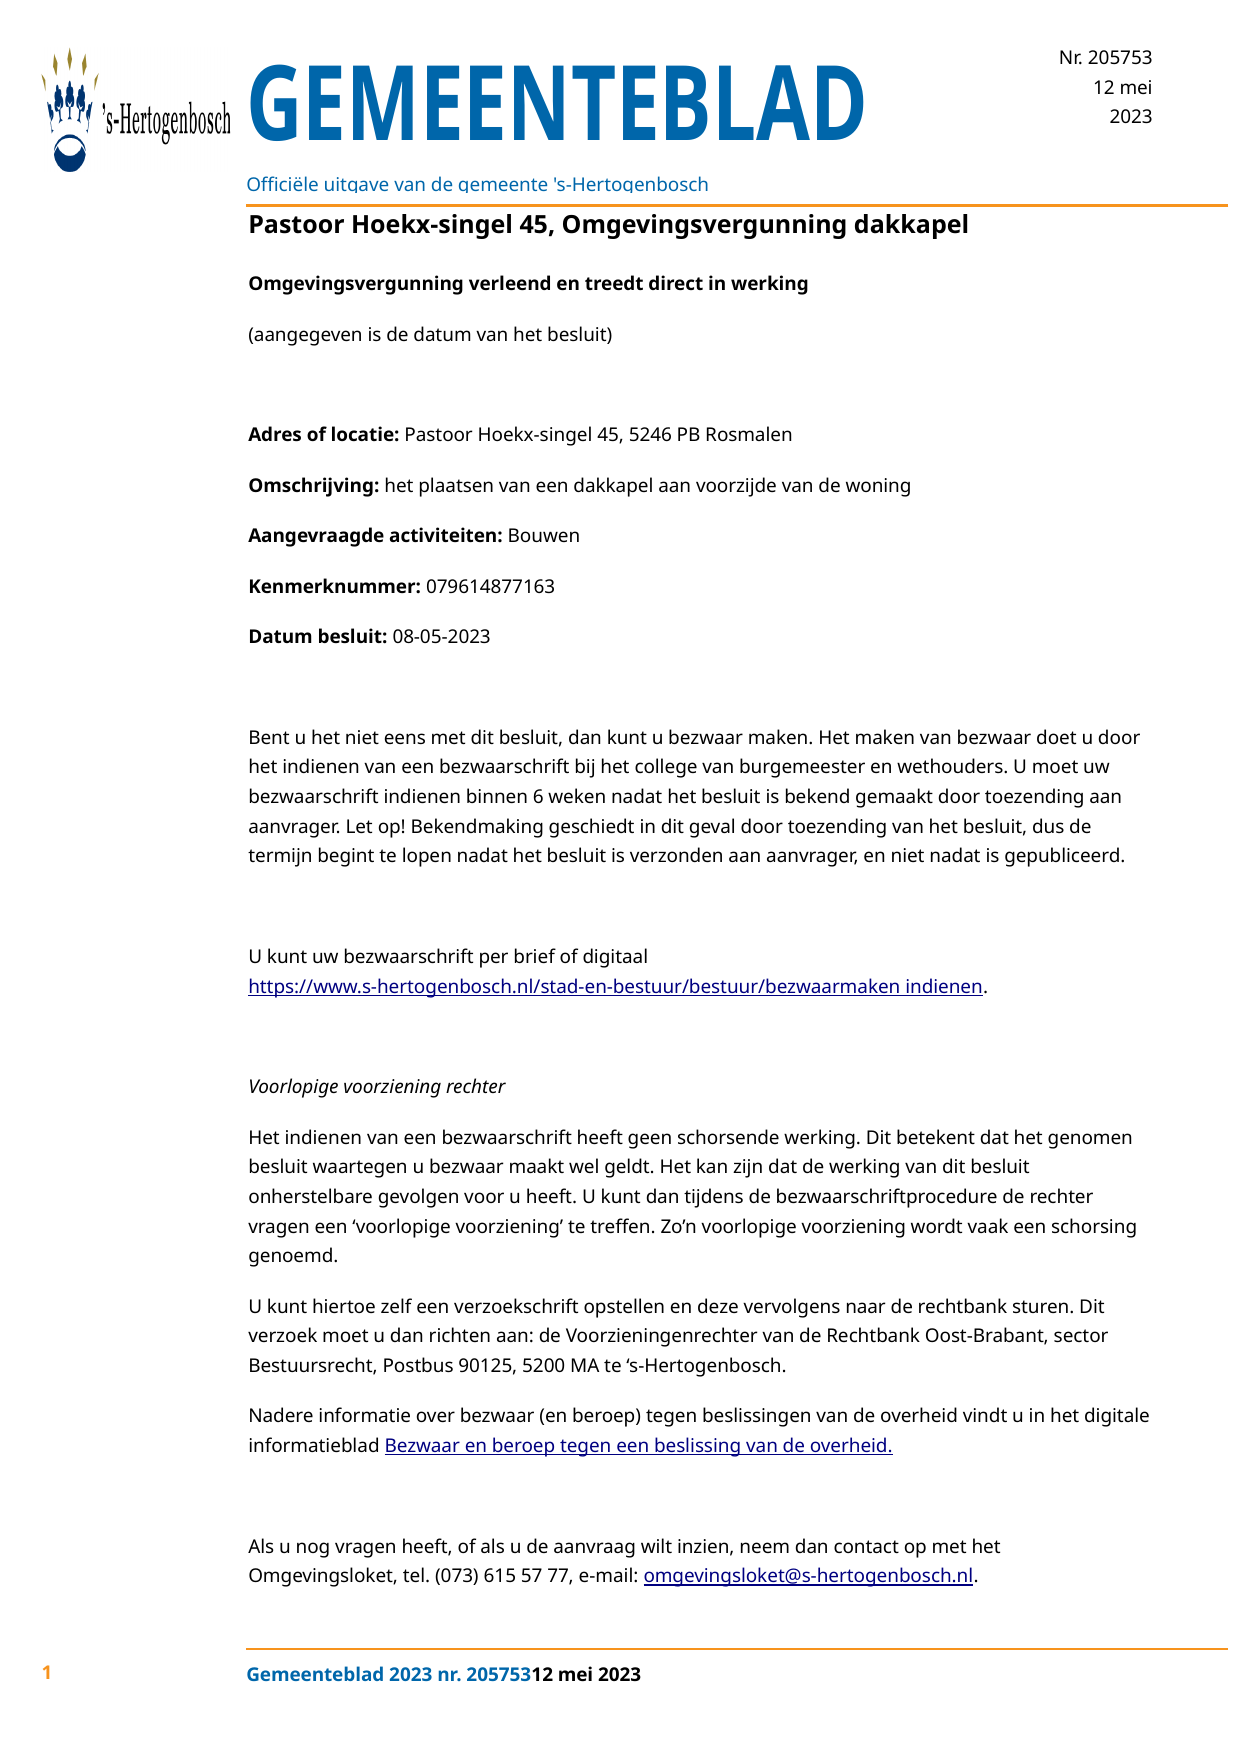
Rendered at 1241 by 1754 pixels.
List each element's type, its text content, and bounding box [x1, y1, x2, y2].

text Omgevingsvergunning verleend en treedt direct in werking [248, 270, 1152, 296]
text Kenmerknummer: 079614877163 [248, 573, 1152, 598]
text U kunt uw bezwaarschrift per brief of digitaal https://www.s-hertogenbosch.nl/stad-en-bestuur/bestuur/bezwaarmaken indienen. [248, 943, 1152, 998]
text Het indienen van een bezwaarschrift heeft geen schorsende werking. Dit betekent dat het genomen besluit waartegen u bezwaar maakt wel geldt. Het kan zijn dat de werking van dit besluit onherstelbare gevolgen voor u heeft. U kunt dan tijdens de bezwaarschriftprocedure de rechter vragen een ‘voorlopige voorziening’ te treffen. Zo’n voorlopige voorziening wordt vaak een schorsing genoemd. [248, 1124, 1152, 1268]
text Nadere informatie over bezwaar (en beroep) tegen beslissingen van de overheid vindt u in het digitale informatieblad Bezwaar en beroep tegen een beslissing van de overheid. [248, 1402, 1152, 1458]
text Datum besluit: 08-05-2023 [248, 623, 1152, 649]
text Adres of locatie: Pastoor Hoekx-singel 45, 5246 PB Rosmalen [248, 422, 1152, 447]
text Omschrijving: het plaatsen van een dakkapel aan voorzijde van de woning [248, 472, 1152, 498]
picture [41, 47, 231, 172]
text U kunt hiertoe zelf een verzoekschrift opstellen en deze vervolgens naar de rechtbank sturen. Dit verzoek moet u dan richten aan: de Voorzieningenrechter van de Rechtbank Oost-Brabant, sector Bestuursrecht, Postbus 90125, 5200 MA te ‘s-Hertogenbosch. [248, 1293, 1152, 1378]
text Als u nog vragen heeft, of als u de aanvraag wilt inzien, neem dan contact op met het Omgevingsloket, tel. (073) 615 57 77, e-mail: omgevingsloket@s-hertogenbosch.nl. [248, 1533, 1152, 1588]
text Bent u het niet eens met dit besluit, dan kunt u bezwaar maken. Het maken van bezwaar doet u door het indienen van een bezwaarschrift bij het college van burgemeester en wethouders. U moet uw bezwaarschrift indienen binnen 6 weken nadat het besluit is bekend gemaakt door toezending aan aanvrager. Let op! Bekendmaking geschiedt in dit geval door toezending van het besluit, dus de termijn begint te lopen nadat het besluit is verzonden aan aanvrager, en niet nadat is gepubliceerd. [248, 724, 1152, 868]
text (aangegeven is de datum van het besluit) [248, 321, 1152, 346]
text Aangevraagde activiteiten: Bouwen [248, 522, 1152, 548]
text Pastoor Hoekx-singel 45, Omgevingsvergunning dakkapel [248, 207, 1152, 241]
text Voorlopige voorziening rechter [248, 1074, 1152, 1099]
